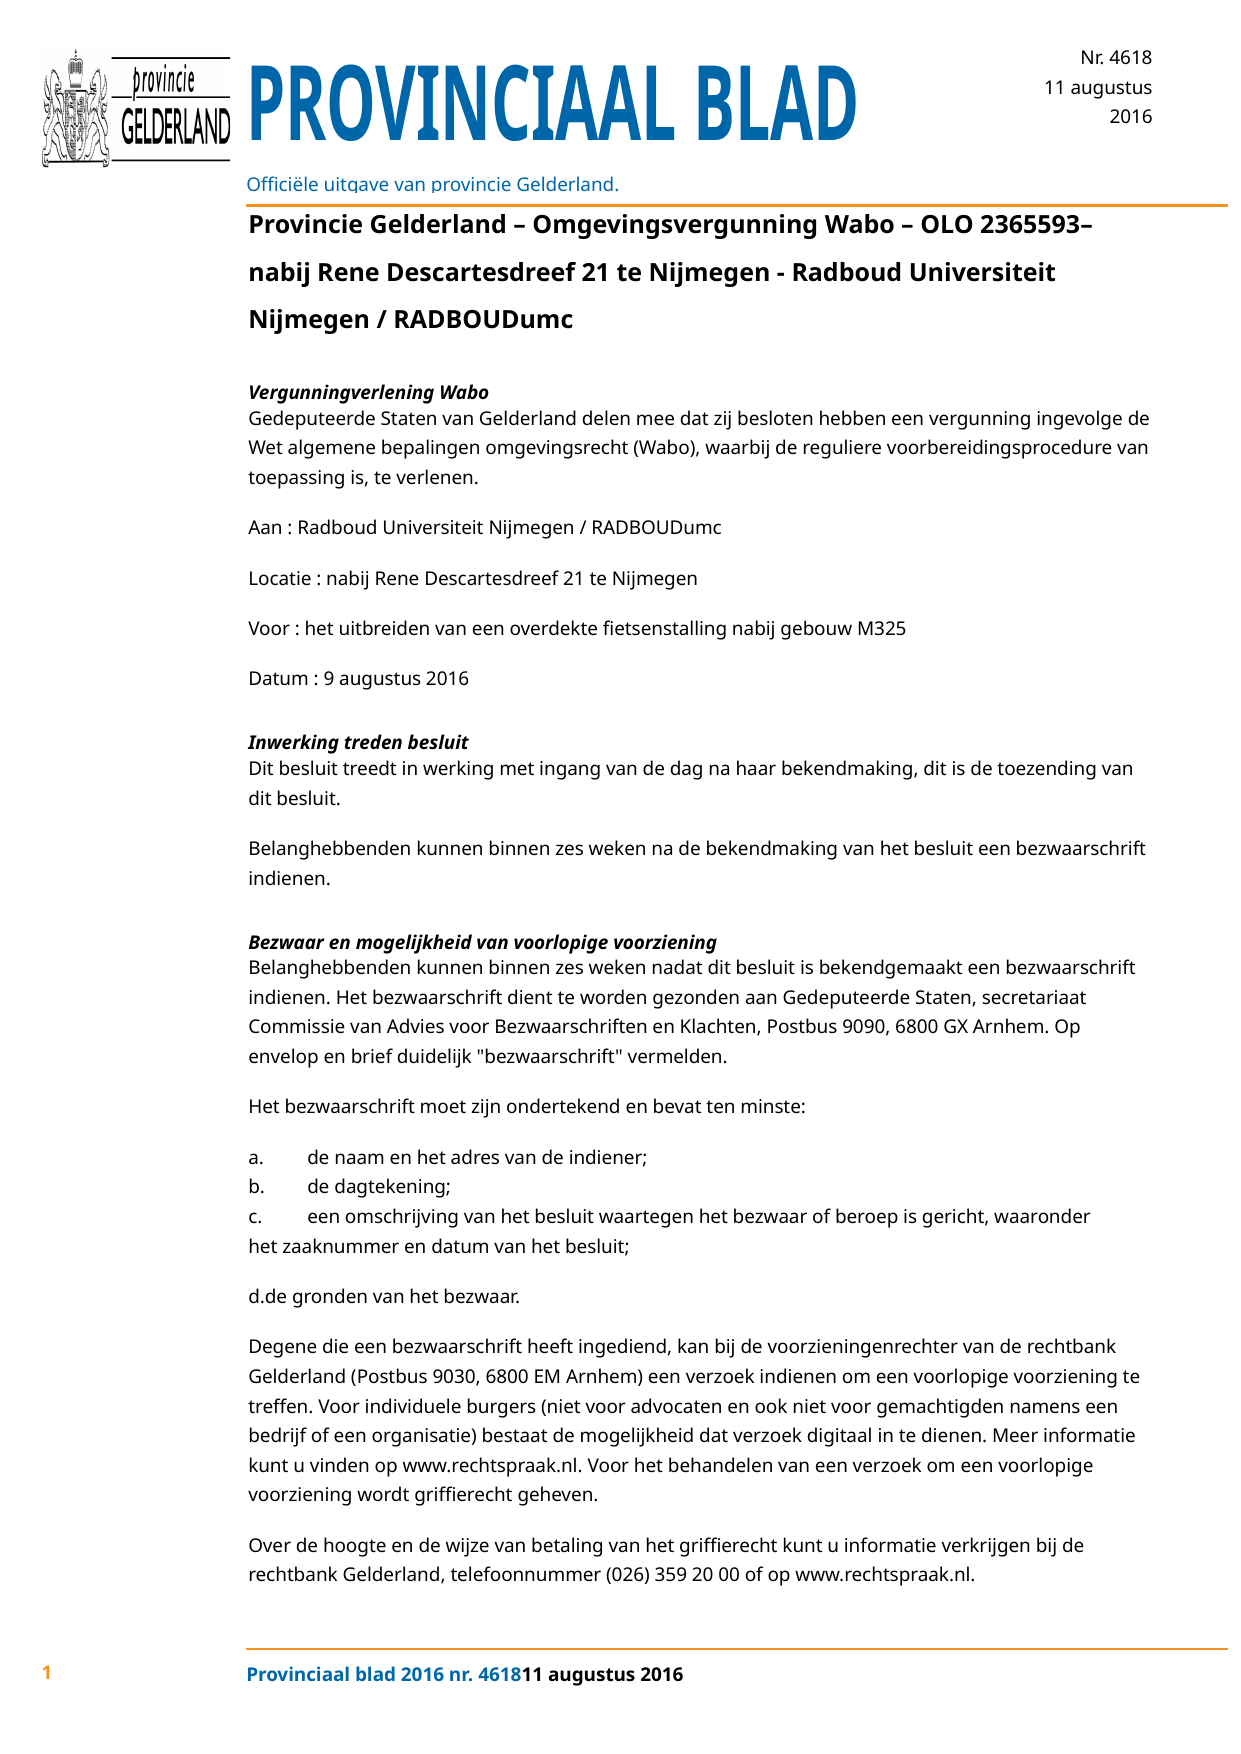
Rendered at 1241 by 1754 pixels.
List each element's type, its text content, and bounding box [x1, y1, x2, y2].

text Over de hoogte en de wijze van betaling van het griffierecht kunt u informatie verkrijgen bij de rechtbank Gelderland, telefoonnummer (026) 359 20 00 of op www.rechtspraak.nl. [248, 1532, 1152, 1587]
text Bezwaar en mogelijkheid van voorlopige voorziening [248, 929, 1152, 954]
list de dagtekening; [248, 1174, 1152, 1199]
text Provincie Gelderland – Omgevingsvergunning Wabo – OLO 2365593– nabij Rene Descartesdreef 21 te Nijmegen - Radboud Universiteit Nijmegen / RADBOUDumc [248, 207, 1152, 336]
text Degene die een bezwaarschrift heeft ingediend, kan bij de voorzieningenrechter van de rechtbank Gelderland (Postbus 9030, 6800 EM Arnhem) een verzoek indienen om een voorlopige voorziening te treffen. Voor individuele burgers (niet voor advocaten en ook niet voor gemachtigden namens een bedrijf of een organisatie) bestaat de mogelijkheid dat verzoek digitaal in te dienen. Meer informatie kunt u vinden op www.rechtspraak.nl. Voor het behandelen van een verzoek om een voorlopige voorziening wordt griffierecht geheven. [248, 1334, 1152, 1507]
text Het bezwaarschrift moet zijn ondertekend en bevat ten minste: [248, 1094, 1152, 1119]
text Belanghebbenden kunnen binnen zes weken nadat dit besluit is bekendgemaakt een bezwaarschrift indienen. Het bezwaarschrift dient te worden gezonden aan Gedeputeerde Staten, secretariaat Commissie van Advies voor Bezwaarschriften en Klachten, Postbus 9090, 6800 GX Arnhem. Op envelop en brief duidelijk "bezwaarschrift" vermelden. [248, 954, 1152, 1069]
text Locatie : nabij Rene Descartesdreef 21 te Nijmegen [248, 565, 1152, 591]
picture [41, 47, 231, 172]
text Datum : 9 augustus 2016 [248, 666, 1152, 691]
text Voor : het uitbreiden van een overdekte fietsenstalling nabij gebouw M325 [248, 615, 1152, 641]
list een omschrijving van het besluit waartegen het bezwaar of beroep is gericht, waaronder [248, 1203, 1152, 1229]
text Aan : Radboud Universiteit Nijmegen / RADBOUDumc [248, 514, 1152, 540]
text Vergunningverlening Wabo [248, 379, 1152, 405]
list de naam en het adres van de indiener; [248, 1144, 1152, 1170]
text Inwerking treden besluit [248, 729, 1152, 755]
text Gedeputeerde Staten van Gelderland delen mee dat zij besloten hebben een vergunning ingevolge de Wet algemene bepalingen omgevingsrecht (Wabo), waarbij de reguliere voorbereidingsprocedure van toepassing is, te verlenen. [248, 405, 1152, 490]
text d.de gronden van het bezwaar. [248, 1283, 1152, 1309]
text het zaaknummer en datum van het besluit; [248, 1233, 1152, 1259]
text Belanghebbenden kunnen binnen zes weken na de bekendmaking van het besluit een bezwaarschrift indienen. [248, 835, 1152, 891]
text Dit besluit treedt in werking met ingang van de dag na haar bekendmaking, dit is de toezending van dit besluit. [248, 755, 1152, 811]
